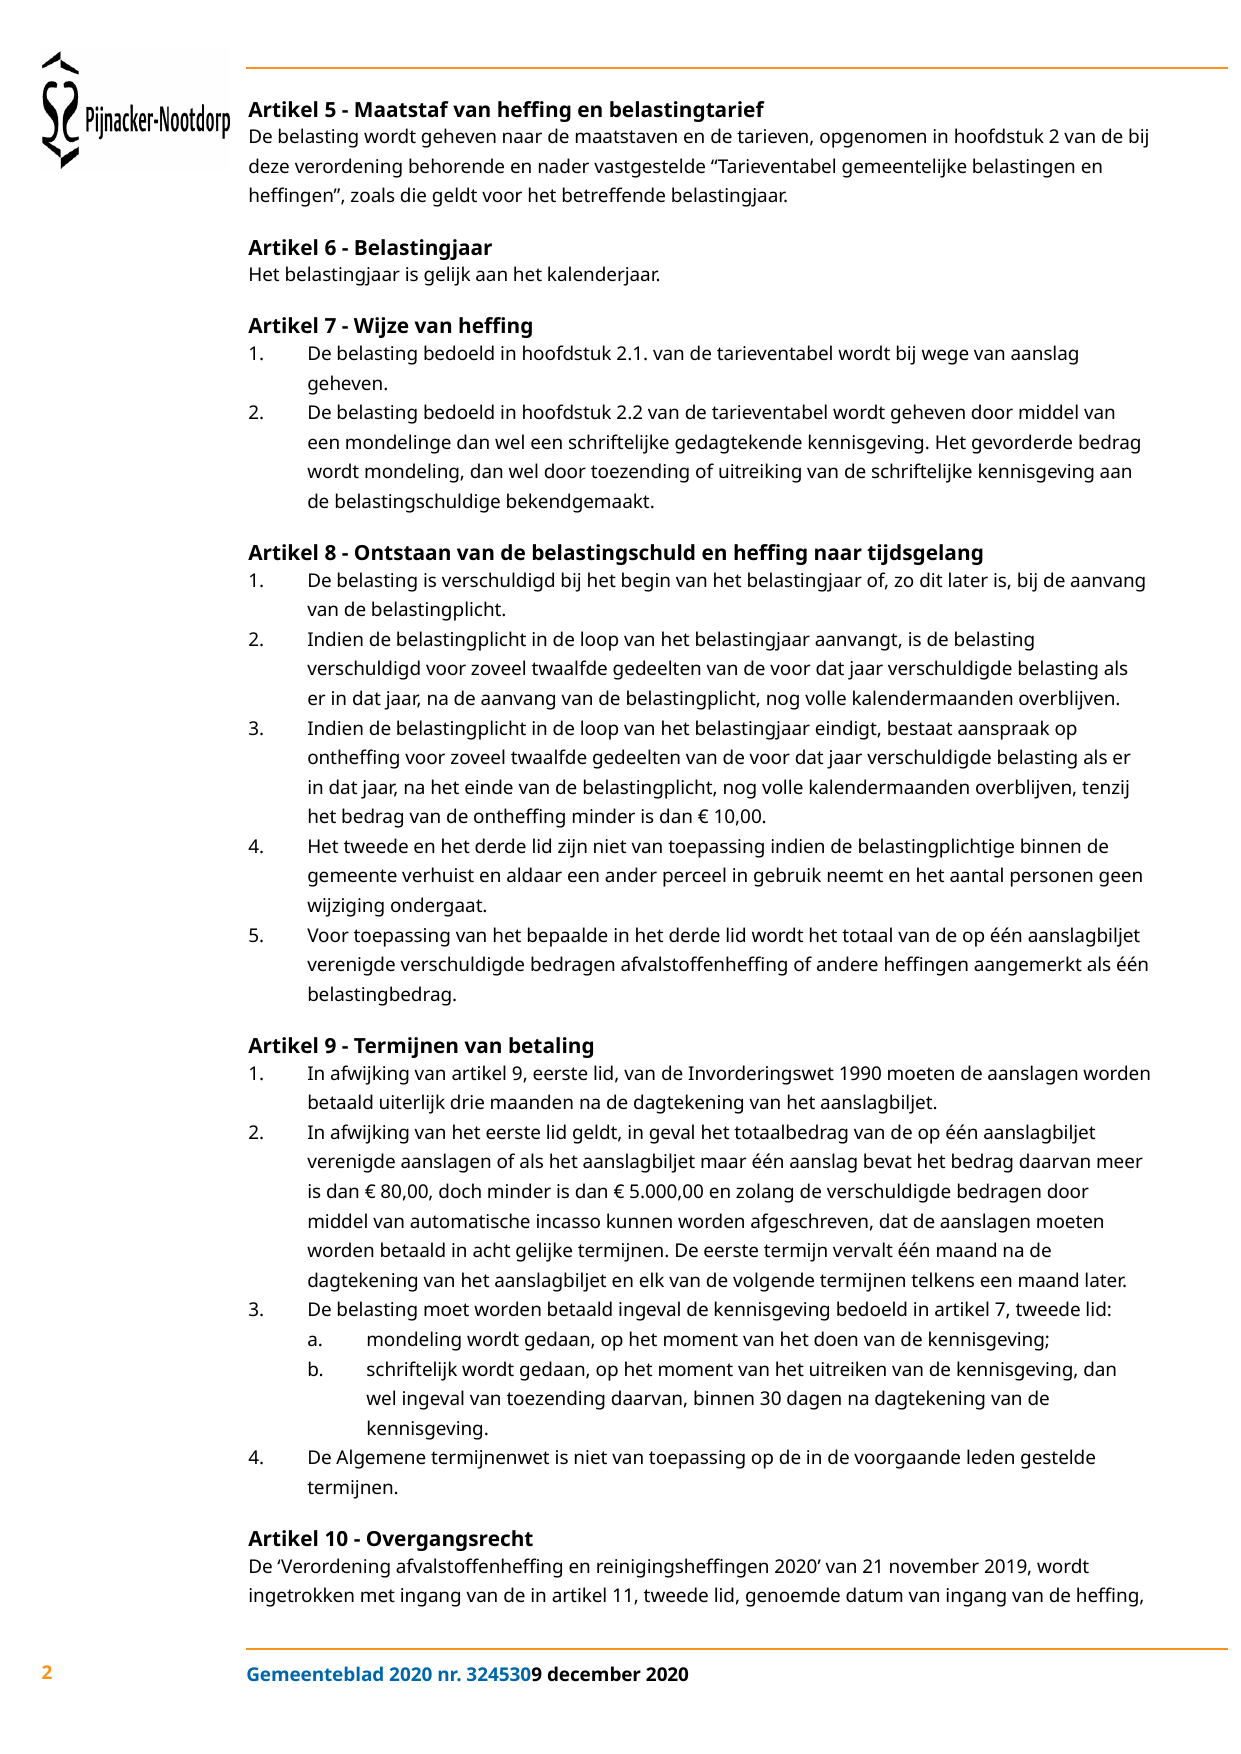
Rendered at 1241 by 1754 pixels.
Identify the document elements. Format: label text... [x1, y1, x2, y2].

list Indien de belastingplicht in de loop van het belastingjaar eindigt, bestaat aanspraak op ontheffing voor zoveel twaalfde gedeelten van de voor dat jaar verschuldigde belasting als er in dat jaar, na het einde van de belastingplicht, nog volle kalendermaanden overblijven, tenzij het bedrag van de ontheffing minder is dan € 10,00. [248, 715, 1152, 829]
list De belasting is verschuldigd bij het begin van het belastingjaar of, zo dit later is, bij de aanvang van de belastingplicht. [248, 567, 1152, 622]
list Voor toepassing van het bepaalde in het derde lid wordt het totaal van de op één aanslagbiljet verenigde verschuldigde bedragen afvalstoffenheffing of andere heffingen aangemerkt als één belastingbedrag. [248, 922, 1152, 1007]
text Artikel 7 - Wijze van heffing [248, 312, 1152, 340]
list In afwijking van het eerste lid geldt, in geval het totaalbedrag van de op één aanslagbiljet verenigde aanslagen of als het aanslagbiljet maar één aanslag bevat het bedrag daarvan meer is dan € 80,00, doch minder is dan € 5.000,00 en zolang de verschuldigde bedragen door middel van automatische incasso kunnen worden afgeschreven, dat de aanslagen moeten worden betaald in acht gelijke termijnen. De eerste termijn vervalt één maand na de dagtekening van het aanslagbiljet en elk van de volgende termijnen telkens een maand later. [248, 1119, 1152, 1293]
list Indien de belastingplicht in de loop van het belastingjaar aanvangt, is de belasting verschuldigd voor zoveel twaalfde gedeelten van de voor dat jaar verschuldigde belasting als er in dat jaar, na de aanvang van de belastingplicht, nog volle kalendermaanden overblijven. [248, 626, 1152, 711]
list Het tweede en het derde lid zijn niet van toepassing indien de belastingplichtige binnen de gemeente verhuist en aldaar een ander perceel in gebruik neemt en het aantal personen geen wijziging ondergaat. [248, 833, 1152, 918]
list De belasting moet worden betaald ingeval de kennisgeving bedoeld in artikel 7, tweede lid: [248, 1297, 1152, 1322]
text Artikel 5 - Maatstaf van heffing en belastingtarief [248, 95, 1152, 123]
text Artikel 9 - Termijnen van betaling [248, 1031, 1152, 1060]
text Het belastingjaar is gelijk aan het kalenderjaar. [248, 261, 1152, 287]
picture [41, 47, 231, 172]
text Artikel 10 - Overgangsrecht [248, 1524, 1152, 1553]
text De ‘Verordening afvalstoffenheffing en reinigingsheffingen 2020’ van 21 november 2019, wordt ingetrokken met ingang van de in artikel 11, tweede lid, genoemde datum van ingang van de heffing, [248, 1553, 1152, 1608]
list De belasting bedoeld in hoofdstuk 2.1. van de tarieventabel wordt bij wege van aanslag geheven. [248, 340, 1152, 395]
text Artikel 6 - Belastingjaar [248, 233, 1152, 261]
list De belasting bedoeld in hoofdstuk 2.2 van de tarieventabel wordt geheven door middel van een mondelinge dan wel een schriftelijke gedagtekende kennisgeving. Het gevorderde bedrag wordt mondeling, dan wel door toezending of uitreiking van de schriftelijke kennisgeving aan de belastingschuldige bekendgemaakt. [248, 399, 1152, 514]
list In afwijking van artikel 9, eerste lid, van de Invorderingswet 1990 moeten de aanslagen worden betaald uiterlijk drie maanden na de dagtekening van het aanslagbiljet. [248, 1060, 1152, 1115]
list mondeling wordt gedaan, op het moment van het doen van de kennisgeving; [307, 1326, 1152, 1352]
list De Algemene termijnenwet is niet van toepassing op de in de voorgaande leden gestelde termijnen. [248, 1444, 1152, 1500]
text De belasting wordt geheven naar de maatstaven en de tarieven, opgenomen in hoofdstuk 2 van de bij deze verordening behorende en nader vastgestelde “Tarieventabel gemeentelijke belastingen en heffingen”, zoals die geldt voor het betreffende belastingjaar. [248, 123, 1152, 208]
text Artikel 8 - Ontstaan van de belastingschuld en heffing naar tijdsgelang [248, 538, 1152, 567]
list schriftelijk wordt gedaan, op het moment van het uitreiken van de kennisgeving, dan wel ingeval van toezending daarvan, binnen 30 dagen na dagtekening van de kennisgeving. [307, 1356, 1152, 1441]
